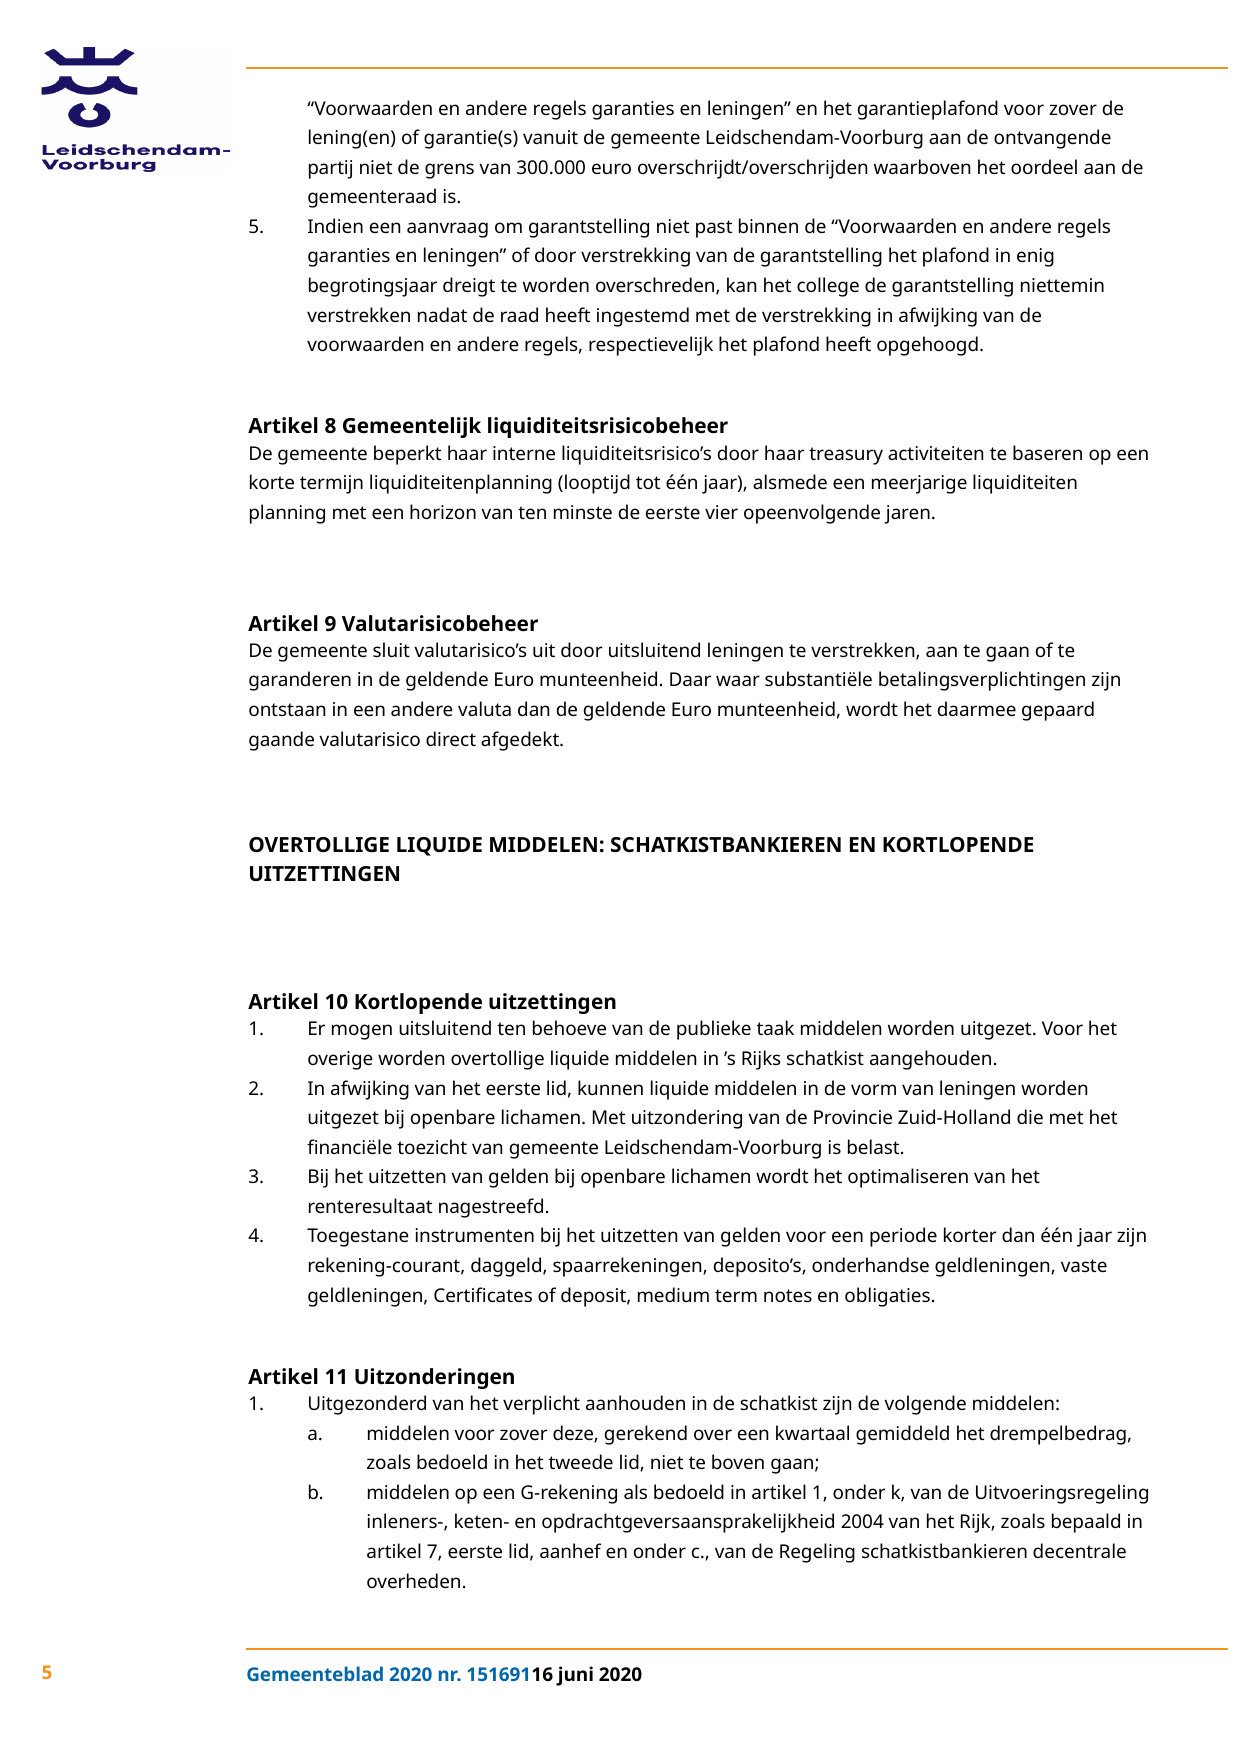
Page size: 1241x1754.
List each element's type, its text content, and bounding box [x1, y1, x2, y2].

text OVERTOLLIGE LIQUIDE MIDDELEN: SCHATKISTBANKIEREN EN KORTLOPENDE UITZETTINGEN [248, 831, 1152, 887]
list Indien een aanvraag om garantstelling niet past binnen de “Voorwaarden en andere regels garanties en leningen” of door verstrekking van de garantstelling het plafond in enig begrotingsjaar dreigt te worden overschreden, kan het college de garantstelling niettemin verstrekken nadat de raad heeft ingestemd met de verstrekking in afwijking van de voorwaarden en andere regels, respectievelijk het plafond heeft opgehoogd. [248, 213, 1152, 357]
text Artikel 9 Valutarisicobeheer [248, 609, 1152, 637]
text Artikel 10 Kortlopende uitzettingen [248, 987, 1152, 1016]
list Er mogen uitsluitend ten behoeve van de publieke taak middelen worden uitgezet. Voor het overige worden overtollige liquide middelen in ’s Rijks schatkist aangehouden. [248, 1016, 1152, 1071]
list Uitgezonderd van het verplicht aanhouden in de schatkist zijn de volgende middelen: [248, 1390, 1152, 1416]
list middelen voor zover deze, gerekend over een kwartaal gemiddeld het drempelbedrag, zoals bedoeld in het tweede lid, niet te boven gaan; [307, 1420, 1152, 1475]
list middelen op een G-rekening als bedoeld in artikel 1, onder k, van de Uitvoeringsregeling inleners-, keten- en opdrachtgeversaansprakelijkheid 2004 van het Rijk, zoals bepaald in artikel 7, eerste lid, aanhef en onder c., van de Regeling schatkistbankieren decentrale overheden. [307, 1479, 1152, 1593]
list “Voorwaarden en andere regels garanties en leningen” en het garantieplafond voor zover de lening(en) of garantie(s) vanuit de gemeente Leidschendam-Voorburg aan de ontvangende partij niet de grens van 300.000 euro overschrijdt/overschrijden waarboven het oordeel aan de gemeenteraad is. [248, 95, 1152, 209]
list Bij het uitzetten van gelden bij openbare lichamen wordt het optimaliseren van het renteresultaat nagestreefd. [248, 1163, 1152, 1219]
picture [41, 47, 231, 172]
list Toegestane instrumenten bij het uitzetten van gelden voor een periode korter dan één jaar zijn rekening-courant, daggeld, spaarrekeningen, deposito’s, onderhandse geldleningen, vaste geldleningen, Certificates of deposit, medium term notes en obligaties. [248, 1223, 1152, 1308]
text Artikel 8 Gemeentelijk liquiditeitsrisicobeheer [248, 411, 1152, 440]
text Artikel 11 Uitzonderingen [248, 1362, 1152, 1390]
text De gemeente sluit valutarisico’s uit door uitsluitend leningen te verstrekken, aan te gaan of te garanderen in de geldende Euro munteenheid. Daar waar substantiële betalingsverplichtingen zijn ontstaan in een andere valuta dan de geldende Euro munteenheid, wordt het daarmee gepaard gaande valutarisico direct afgedekt. [248, 637, 1152, 752]
list In afwijking van het eerste lid, kunnen liquide middelen in de vorm van leningen worden uitgezet bij openbare lichamen. Met uitzondering van de Provincie Zuid-Holland die met het financiële toezicht van gemeente Leidschendam-Voorburg is belast. [248, 1075, 1152, 1160]
text De gemeente beperkt haar interne liquiditeitsrisico’s door haar treasury activiteiten te baseren op een korte termijn liquiditeitenplanning (looptijd tot één jaar), alsmede een meerjarige liquiditeiten planning met een horizon van ten minste de eerste vier opeenvolgende jaren. [248, 440, 1152, 525]
